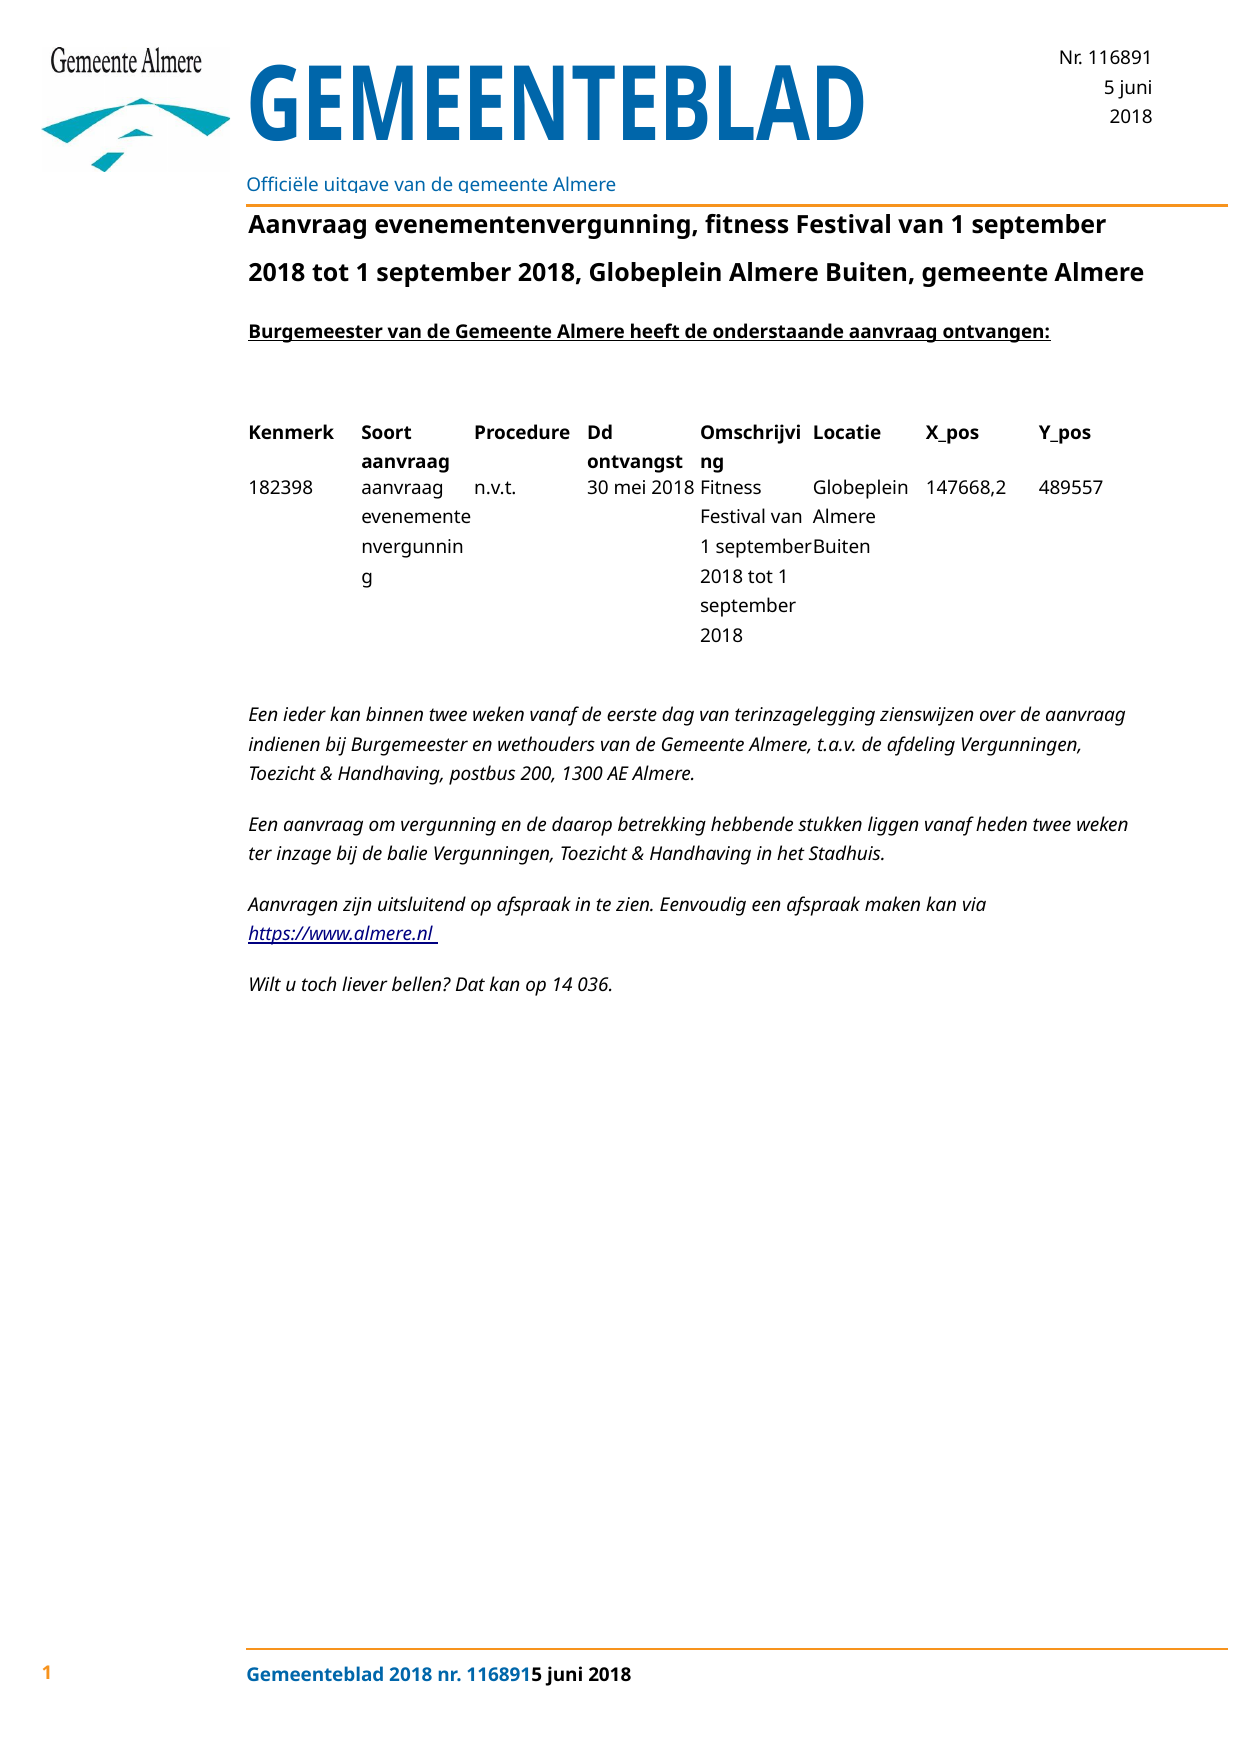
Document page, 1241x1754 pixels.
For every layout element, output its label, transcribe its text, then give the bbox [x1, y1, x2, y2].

table_header Locatie [813, 419, 926, 474]
table_cell 147668,2 [926, 474, 1038, 648]
table_cell Fitness Festival van 1 september 2018 tot 1 september 2018 [700, 474, 813, 648]
table_cell 182398 [248, 474, 361, 648]
text Aanvraag evenementenvergunning, fitness Festival van 1 september 2018 tot 1 september 2018, Globeplein Almere Buiten, gemeente Almere [248, 207, 1152, 288]
table_cell Globeplein Almere Buiten [813, 474, 926, 648]
table_header Omschrijving [700, 419, 813, 474]
table_header Y_pos [1039, 419, 1152, 474]
table_header Kenmerk [248, 419, 361, 474]
text Burgemeester van de Gemeente Almere heeft de onderstaande aanvraag ontvangen: [248, 318, 1152, 344]
table_header Dd ontvangst [587, 419, 700, 474]
picture [41, 47, 231, 172]
text Een ieder kan binnen twee weken vanaf de eerste dag van terinzagelegging zienswijzen over de aanvraag indienen bij Burgemeester en wethouders van de Gemeente Almere, t.a.v. de afdeling Vergunningen, Toezicht & Handhaving, postbus 200, 1300 AE Almere. [248, 701, 1152, 786]
table_header X_pos [926, 419, 1038, 474]
text Een aanvraag om vergunning en de daarop betrekking hebbende stukken liggen vanaf heden twee weken ter inzage bij de balie Vergunningen, Toezicht & Handhaving in het Stadhuis. [248, 811, 1152, 866]
text Aanvragen zijn uitsluitend op afspraak in te zien. Eenvoudig een afspraak maken kan via https://www.almere.nl [248, 891, 1152, 946]
table_header Procedure [474, 419, 587, 474]
text Wilt u toch liever bellen? Dat kan op 14 036. [248, 971, 1152, 997]
table_cell 489557 [1039, 474, 1152, 648]
table_header Soort aanvraag [361, 419, 474, 474]
table_cell n.v.t. [474, 474, 587, 648]
table_cell aanvraag evenementenvergunning [361, 474, 474, 648]
table_cell 30 mei 2018 [587, 474, 700, 648]
